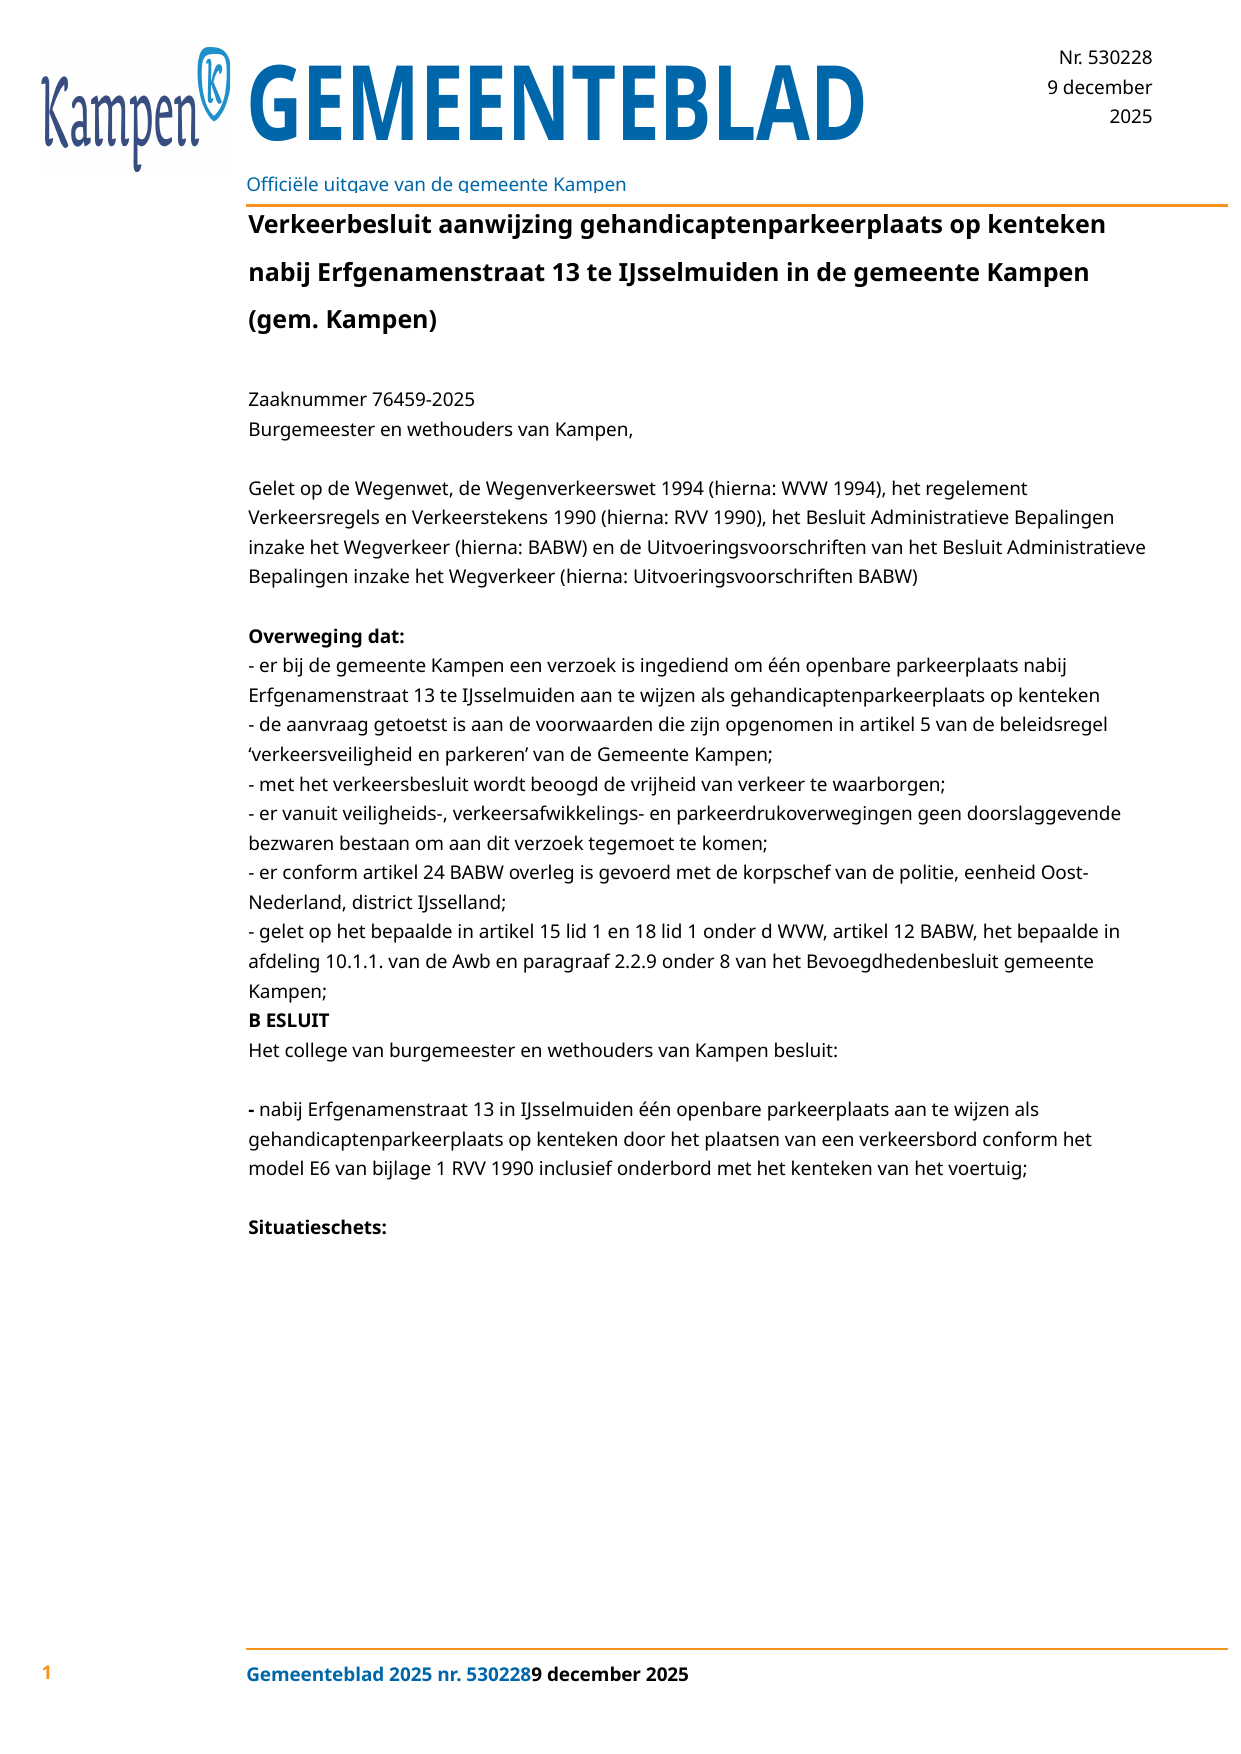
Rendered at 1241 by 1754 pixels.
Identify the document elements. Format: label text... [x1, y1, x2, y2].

text - met het verkeersbesluit wordt beoogd de vrijheid van verkeer te waarborgen; [248, 771, 1152, 797]
text Situatieschets: [248, 1214, 1152, 1240]
text Burgemeester en wethouders van Kampen, [248, 416, 1152, 442]
text - er bij de gemeente Kampen een verzoek is ingediend om één openbare parkeerplaats nabij Erfgenamenstraat 13 te IJsselmuiden aan te wijzen als gehandicaptenparkeerplaats op kenteken [248, 652, 1152, 708]
text - nabij Erfgenamenstraat 13 in IJsselmuiden één openbare parkeerplaats aan te wijzen als gehandicaptenparkeerplaats op kenteken door het plaatsen van een verkeersbord conform het model E6 van bijlage 1 RVV 1990 inclusief onderbord met het kenteken van het voertuig; [248, 1096, 1152, 1181]
text B ESLUIT [248, 1007, 1152, 1033]
text Het college van burgemeester en wethouders van Kampen besluit: [248, 1037, 1152, 1063]
text - er conform artikel 24 BABW overleg is gevoerd met de korpschef van de politie, eenheid Oost-Nederland, district IJsselland; [248, 859, 1152, 915]
text Zaaknummer 76459-2025 [248, 386, 1152, 412]
text - gelet op het bepaalde in artikel 15 lid 1 en 18 lid 1 onder d WVW, artikel 12 BABW, het bepaalde in afdeling 10.1.1. van de Awb en paragraaf 2.2.9 onder 8 van het Bevoegdhedenbesluit gemeente Kampen; [248, 919, 1152, 1004]
text Gelet op de Wegenwet, de Wegenverkeerswet 1994 (hierna: WVW 1994), het regelement Verkeersregels en Verkeerstekens 1990 (hierna: RVV 1990), het Besluit Administratieve Bepalingen inzake het Wegverkeer (hierna: BABW) en de Uitvoeringsvoorschriften van het Besluit Administratieve Bepalingen inzake het Wegverkeer (hierna: Uitvoeringsvoorschriften BABW) [248, 475, 1152, 589]
picture [41, 47, 231, 172]
text Verkeerbesluit aanwijzing gehandicaptenparkeerplaats op kenteken nabij Erfgenamenstraat 13 te IJsselmuiden in de gemeente Kampen (gem. Kampen) [248, 207, 1152, 336]
text - er vanuit veiligheids-, verkeersafwikkelings- en parkeerdrukoverwegingen geen doorslaggevende bezwaren bestaan om aan dit verzoek tegemoet te komen; [248, 800, 1152, 856]
text Overweging dat: [248, 623, 1152, 649]
text - de aanvraag getoetst is aan de voorwaarden die zijn opgenomen in artikel 5 van de beleidsregel ‘verkeersveiligheid en parkeren’ van de Gemeente Kampen; [248, 712, 1152, 767]
